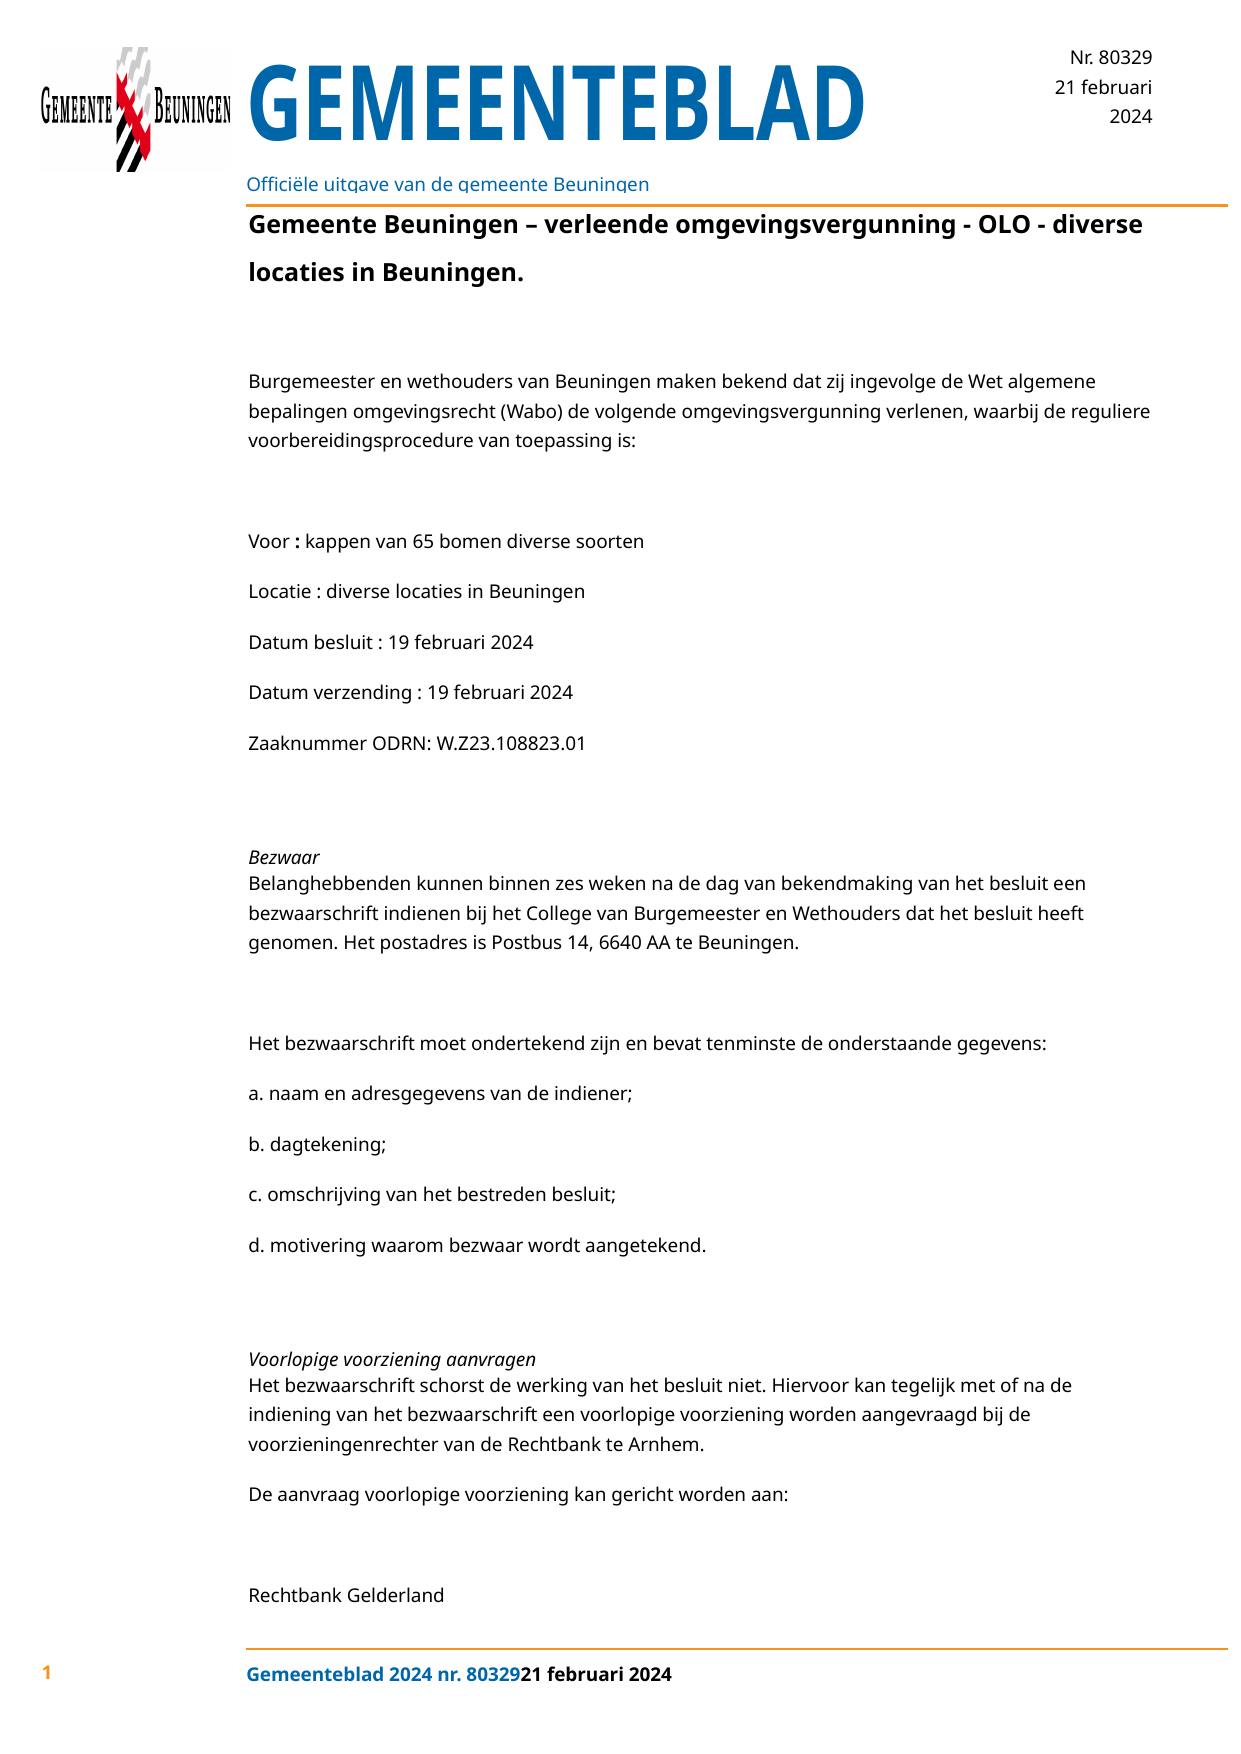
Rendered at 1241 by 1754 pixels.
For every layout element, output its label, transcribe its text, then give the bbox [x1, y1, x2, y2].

text b. dagtekening; [248, 1131, 1152, 1157]
text Rechtbank Gelderland [248, 1582, 1152, 1608]
picture [41, 47, 231, 172]
text De aanvraag voorlopige voorziening kan gericht worden aan: [248, 1481, 1152, 1507]
text c. omschrijving van het bestreden besluit; [248, 1181, 1152, 1207]
text Datum besluit : 19 februari 2024 [248, 629, 1152, 655]
text Locatie : diverse locaties in Beuningen [248, 579, 1152, 604]
text d. motivering waarom bezwaar wordt aangetekend. [248, 1232, 1152, 1257]
text Het bezwaarschrift moet ondertekend zijn en bevat tenminste de onderstaande gegevens: [248, 1030, 1152, 1056]
text Voor : kappen van 65 bomen diverse soorten [248, 528, 1152, 554]
text Burgemeester en wethouders van Beuningen maken bekend dat zij ingevolge de Wet algemene bepalingen omgevingsrecht (Wabo) de volgende omgevingsvergunning verlenen, waarbij de reguliere voorbereidingsprocedure van toepassing is: [248, 368, 1152, 453]
text Het bezwaarschrift schorst de werking van het besluit niet. Hiervoor kan tegelijk met of na de indiening van het bezwaarschrift een voorlopige voorziening worden aangevraagd bij de voorzieningenrechter van de Rechtbank te Arnhem. [248, 1372, 1152, 1457]
text Datum verzending : 19 februari 2024 [248, 679, 1152, 705]
text Voorlopige voorziening aanvragen [248, 1346, 1152, 1372]
text Bezwaar [248, 844, 1152, 870]
text Zaaknummer ODRN: W.Z23.108823.01 [248, 730, 1152, 756]
text Belanghebbenden kunnen binnen zes weken na de dag van bekendmaking van het besluit een bezwaarschrift indienen bij het College van Burgemeester en Wethouders dat het besluit heeft genomen. Het postadres is Postbus 14, 6640 AA te Beuningen. [248, 870, 1152, 955]
text a. naam en adresgegevens van de indiener; [248, 1081, 1152, 1106]
text Gemeente Beuningen – verleende omgevingsvergunning - OLO - diverse locaties in Beuningen. [248, 207, 1152, 288]
